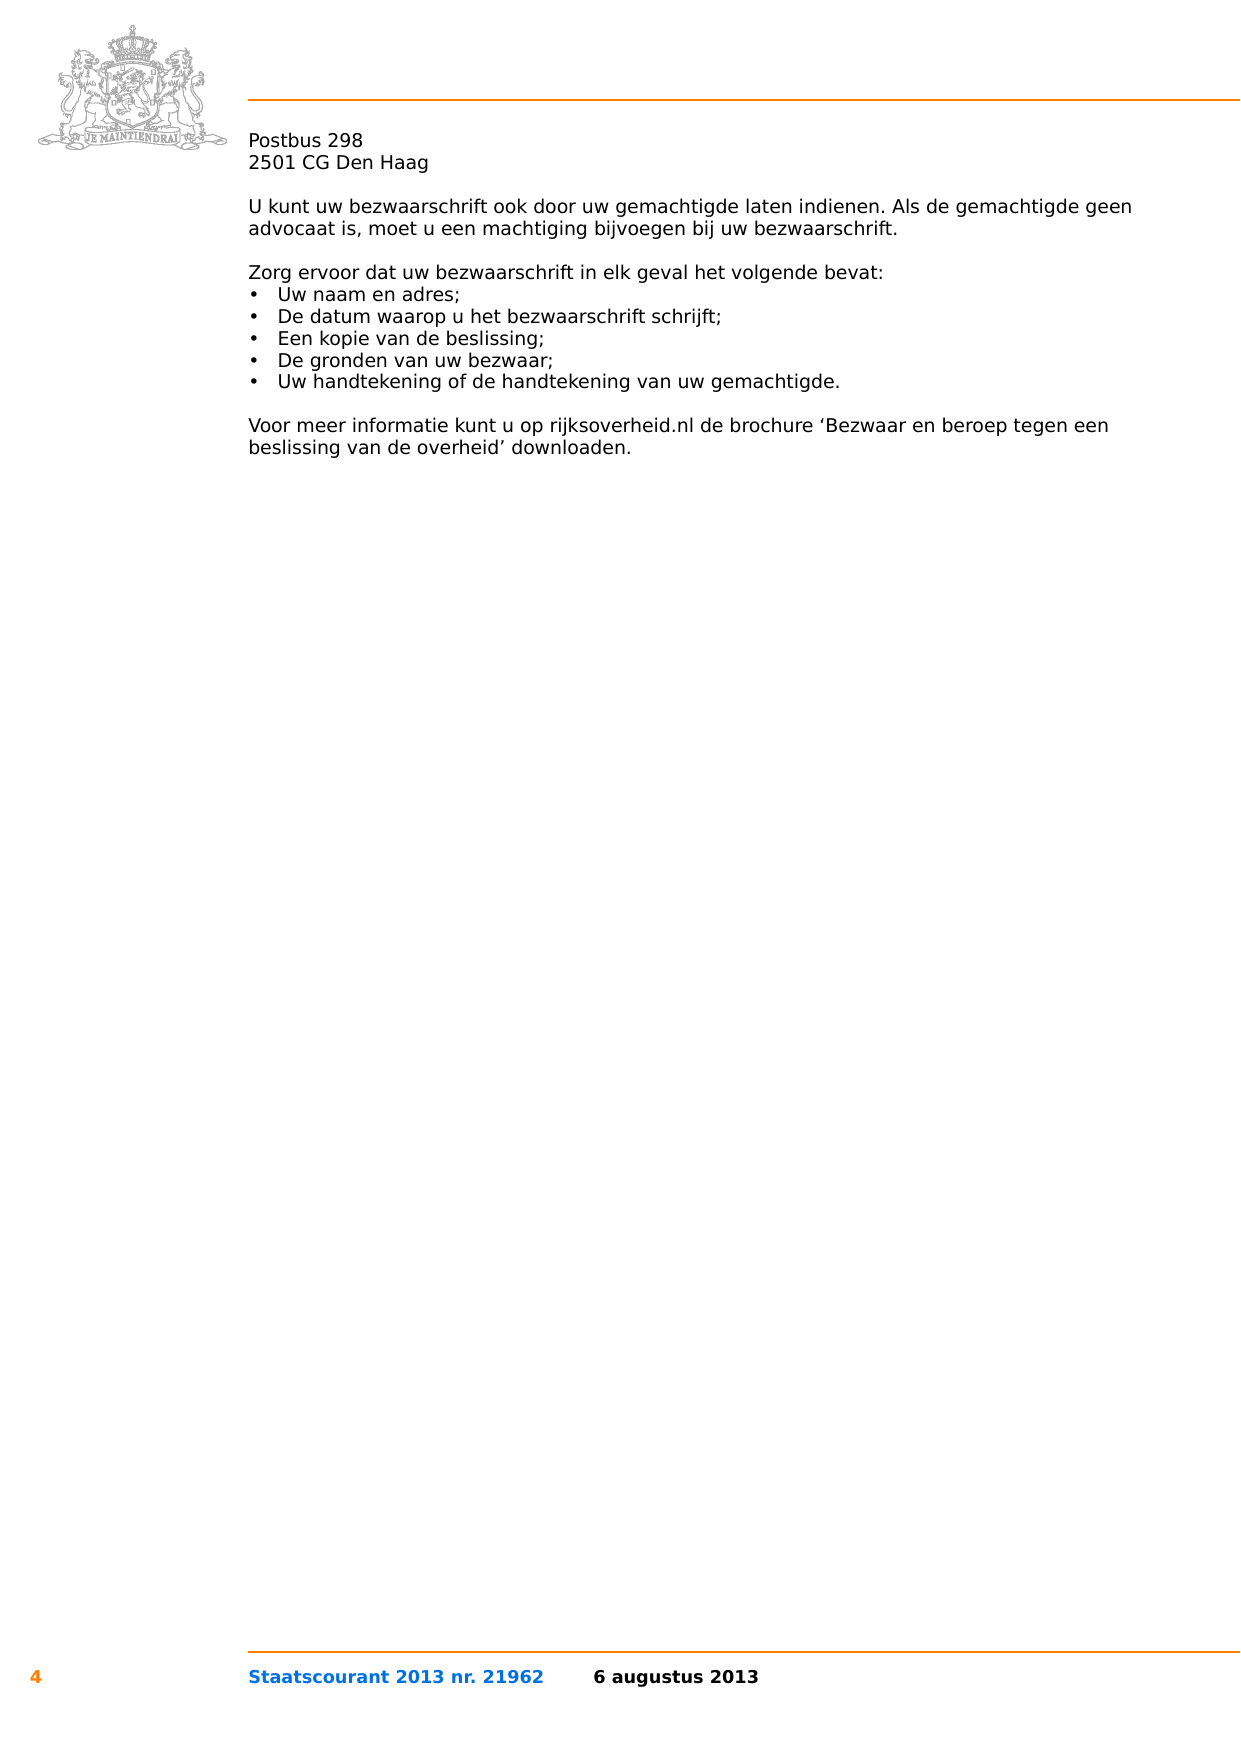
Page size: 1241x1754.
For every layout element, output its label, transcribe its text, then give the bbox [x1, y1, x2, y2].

text Zorg ervoor dat uw bezwaarschrift in elk geval het volgende bevat: [248, 262, 1163, 283]
text • De datum waarop u het bezwaarschrift schrijft; [248, 306, 1163, 327]
text • Uw handtekening of de handtekening van uw gemachtigde. [248, 371, 1163, 393]
text 2501 CG Den Haag [248, 152, 1163, 174]
text Voor meer informatie kunt u op rijksoverheid.nl de brochure ‘Bezwaar en beroep tegen een beslissing van de overheid’ downloaden. [248, 415, 1163, 459]
picture [38, 25, 227, 150]
text U kunt uw bezwaarschrift ook door uw gemachtigde laten indienen. Als de gemachtigde geen advocaat is, moet u een machtiging bijvoegen bij uw bezwaarschrift. [248, 196, 1163, 240]
text Postbus 298 [248, 130, 1163, 152]
text • De gronden van uw bezwaar; [248, 349, 1163, 371]
text • Een kopie van de beslissing; [248, 327, 1163, 349]
text • Uw naam en adres; [248, 283, 1163, 306]
